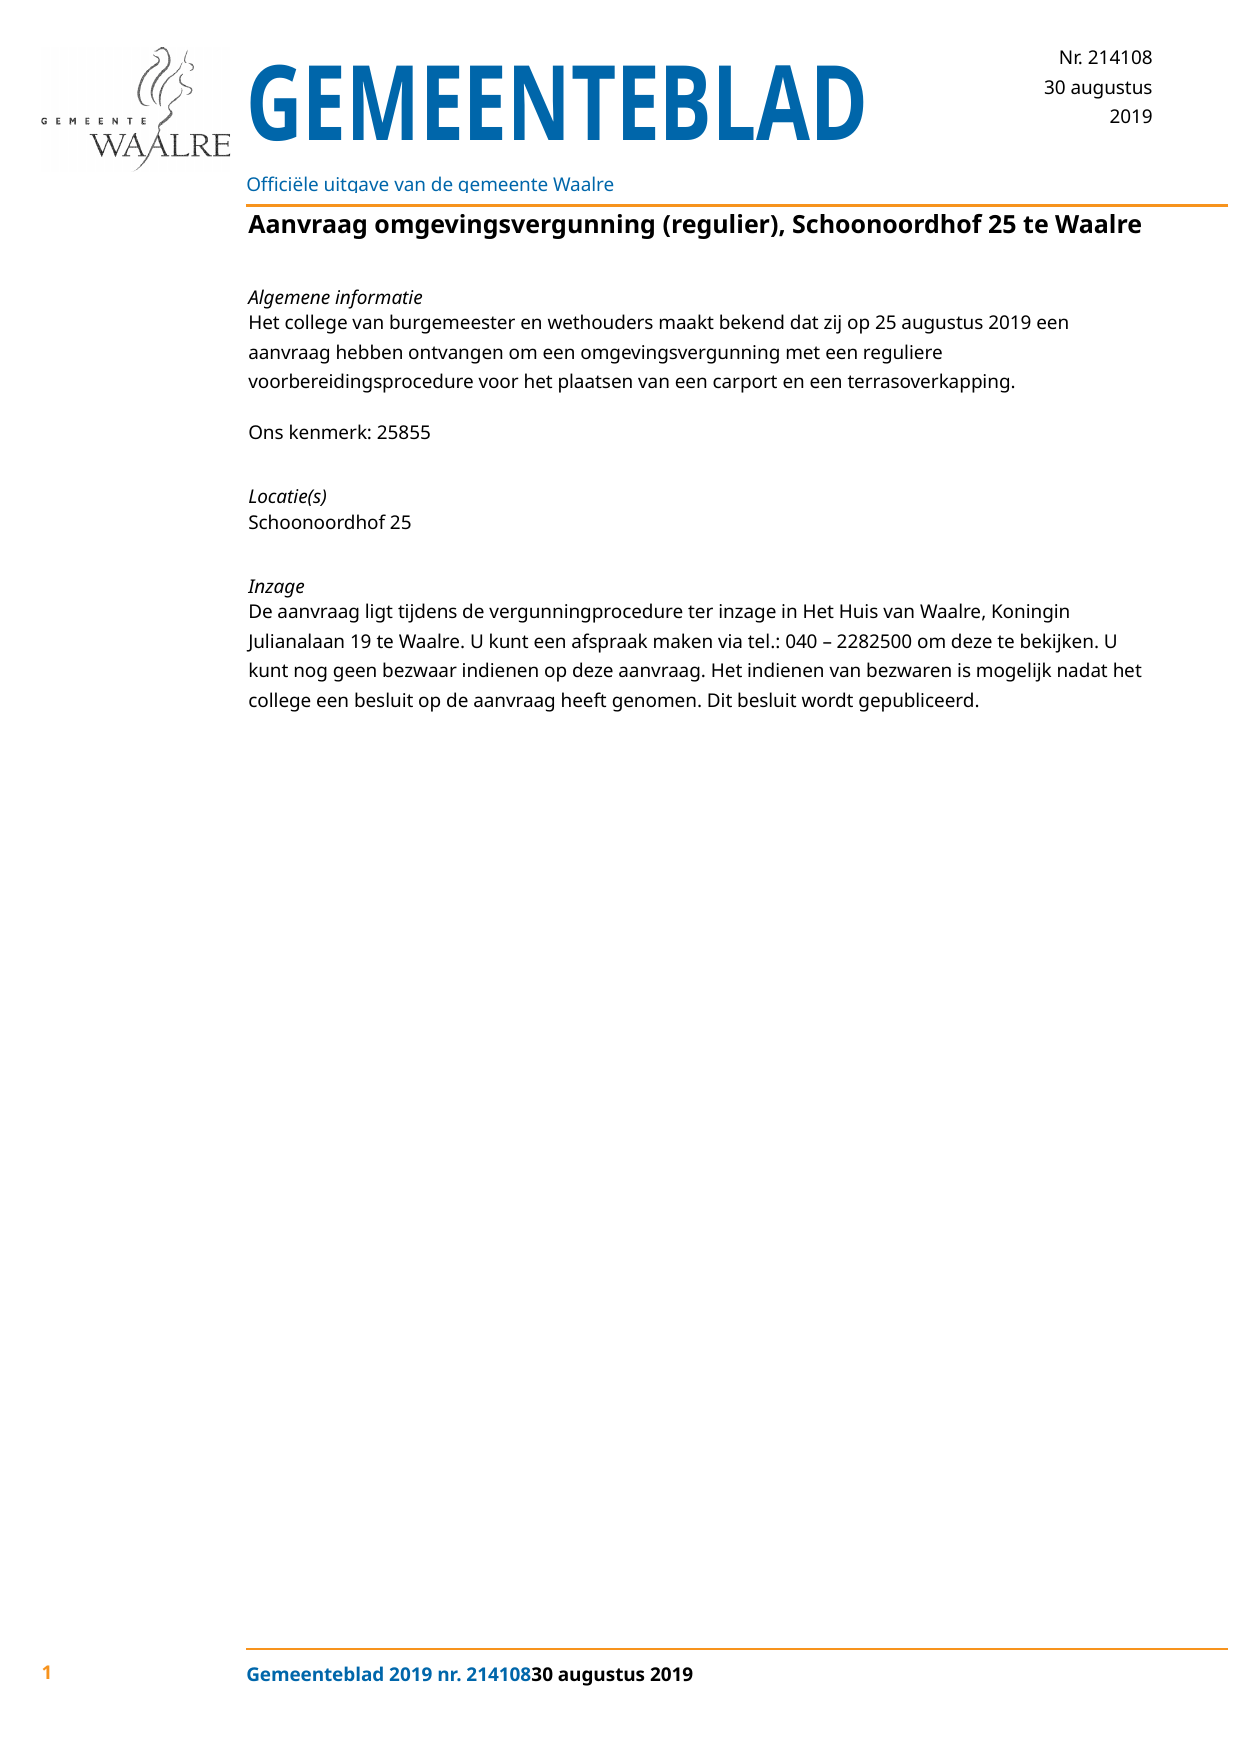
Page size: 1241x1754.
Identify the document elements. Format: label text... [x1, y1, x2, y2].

text De aanvraag ligt tijdens de vergunningprocedure ter inzage in Het Huis van Waalre, Koningin Julianalaan 19 te Waalre. U kunt een afspraak maken via tel.: 040 – 2282500 om deze te bekijken. U kunt nog geen bezwaar indienen op deze aanvraag. Het indienen van bezwaren is mogelijk nadat het college een besluit op de aanvraag heeft genomen. Dit besluit wordt gepubliceerd. [248, 598, 1152, 713]
text Schoonoordhof 25 [248, 509, 1152, 534]
text Ons kenmerk: 25855 [248, 419, 1152, 445]
text Algemene informatie [248, 284, 1152, 309]
text Aanvraag omgevingsvergunning (regulier), Schoonoordhof 25 te Waalre [248, 207, 1152, 241]
text Inzage [248, 573, 1152, 598]
text Het college van burgemeester en wethouders maakt bekend dat zij op 25 augustus 2019 een aanvraag hebben ontvangen om een omgevingsvergunning met een reguliere voorbereidingsprocedure voor het plaatsen van een carport en een terrasoverkapping. [248, 309, 1152, 394]
picture [41, 47, 231, 172]
text Locatie(s) [248, 483, 1152, 509]
